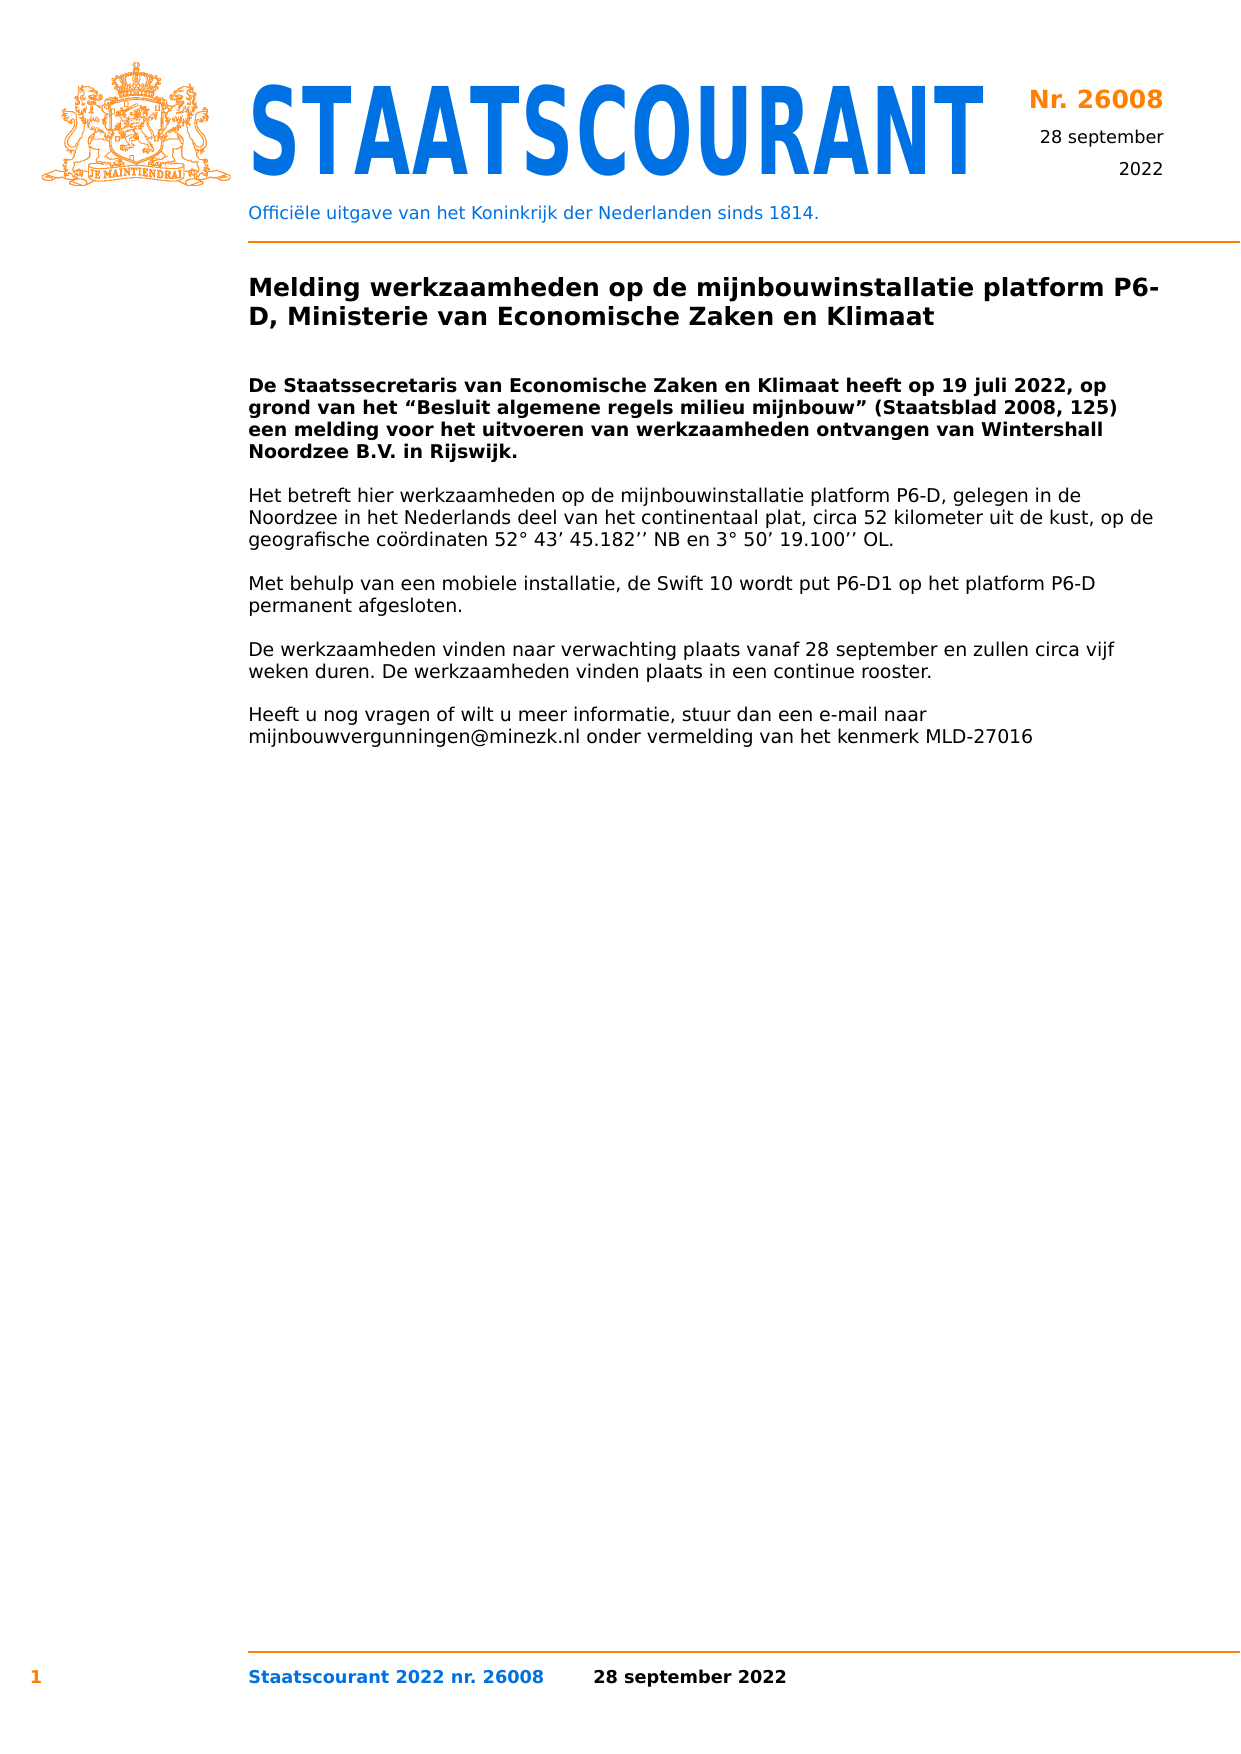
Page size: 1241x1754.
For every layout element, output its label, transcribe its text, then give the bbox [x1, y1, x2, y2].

table_header STAATSCOURANT [248, 62, 998, 203]
table_cell 28 september [998, 121, 1240, 153]
table_cell Officiële uitgave van het Koninkrijk der Nederlanden sinds 1814. [248, 203, 1240, 241]
picture [41, 62, 231, 186]
text De Staatssecretaris van Economische Zaken en Klimaat heeft op 19 juli 2022, op grond van het “Besluit algemene regels milieu mijnbouw” (Staatsblad 2008, 125) een melding voor het uitvoeren van werkzaamheden ontvangen van Wintershall Noordzee B.V. in Rijswijk. [248, 375, 1163, 463]
table_header Nr. 26008 [998, 62, 1240, 121]
table_cell 2022 [998, 153, 1240, 203]
text Heeft u nog vragen of wilt u meer informatie, stuur dan een e-mail naar mijnbouwvergunningen@minezk.nl onder vermelding van het kenmerk MLD-27016 [248, 704, 1163, 748]
text Met behulp van een mobiele installatie, de Swift 10 wordt put P6-D1 op het platform P6-D permanent afgesloten. [248, 573, 1163, 617]
text De werkzaamheden vinden naar verwachting plaats vanaf 28 september en zullen circa vijf weken duren. De werkzaamheden vinden plaats in een continue rooster. [248, 638, 1163, 682]
table_header [25, 62, 248, 241]
subtitle Melding werkzaamheden op de mijnbouwinstallatie platform P6-D, Ministerie van Economische Zaken en Klimaat [248, 273, 1163, 331]
text Het betreft hier werkzaamheden op de mijnbouwinstallatie platform P6-D, gelegen in de Noordzee in het Nederlands deel van het continentaal plat, circa 52 kilometer uit de kust, op de geografische coördinaten 52° 43’ 45.182’’ NB en 3° 50’ 19.100’’ OL. [248, 485, 1163, 551]
